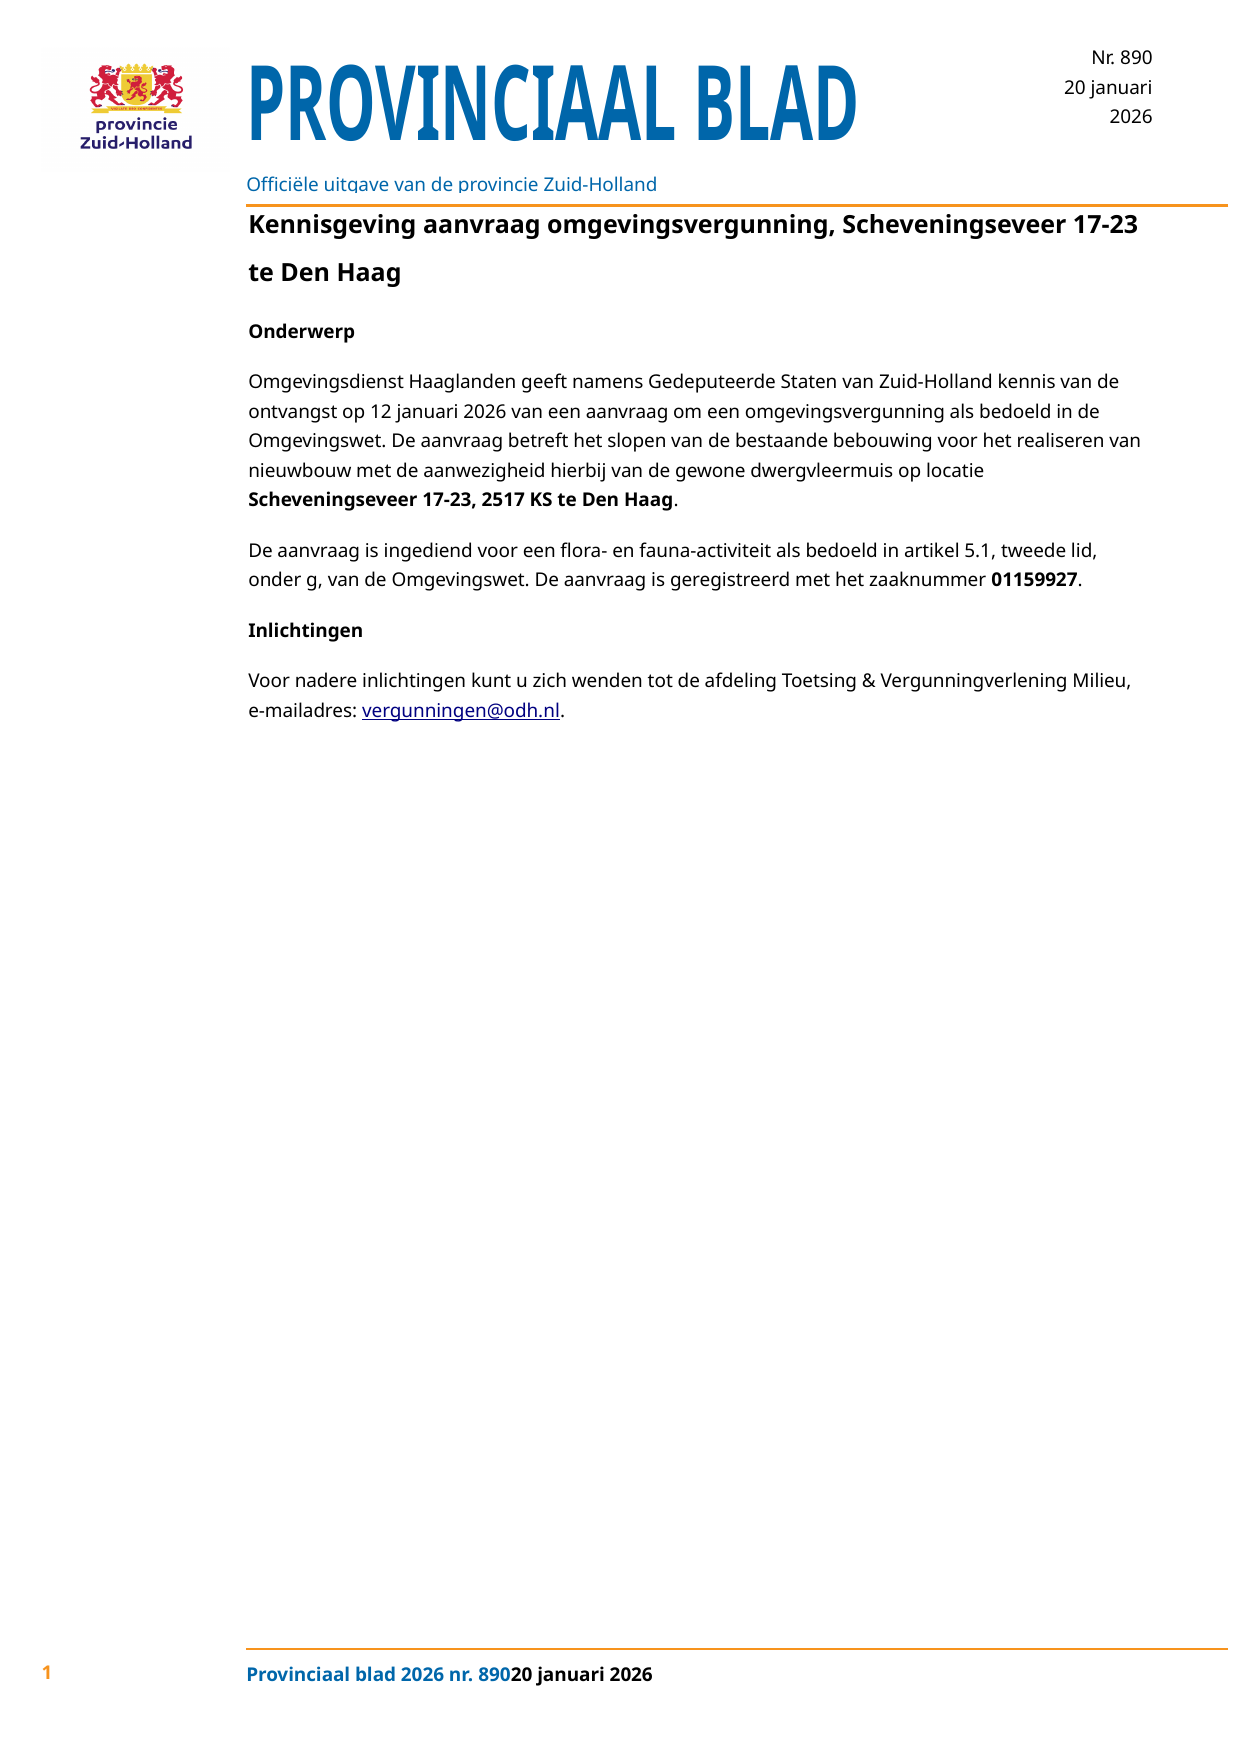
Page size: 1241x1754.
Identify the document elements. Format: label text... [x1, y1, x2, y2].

text Kennisgeving aanvraag omgevingsvergunning, Scheveningseveer 17-23 te Den Haag [248, 207, 1152, 288]
picture [41, 47, 231, 172]
text Omgevingsdienst Haaglanden geeft namens Gedeputeerde Staten van Zuid-Holland kennis van de ontvangst op 12 januari 2026 van een aanvraag om een omgevingsvergunning als bedoeld in de Omgevingswet. De aanvraag betreft het slopen van de bestaande bebouwing voor het realiseren van nieuwbouw met de aanwezigheid hierbij van de gewone dwergvleermuis op locatie Scheveningseveer 17-23, 2517 KS te Den Haag. [248, 368, 1152, 512]
text Onderwerp [248, 318, 1152, 344]
text Voor nadere inlichtingen kunt u zich wenden tot de afdeling Toetsing & Vergunningverlening Milieu, e-mailadres: vergunningen@odh.nl. [248, 667, 1152, 723]
text De aanvraag is ingediend voor een flora- en fauna-activiteit als bedoeld in artikel 5.1, tweede lid, onder g, van de Omgevingswet. De aanvraag is geregistreerd met het zaaknummer 01159927. [248, 537, 1152, 592]
text Inlichtingen [248, 617, 1152, 643]
